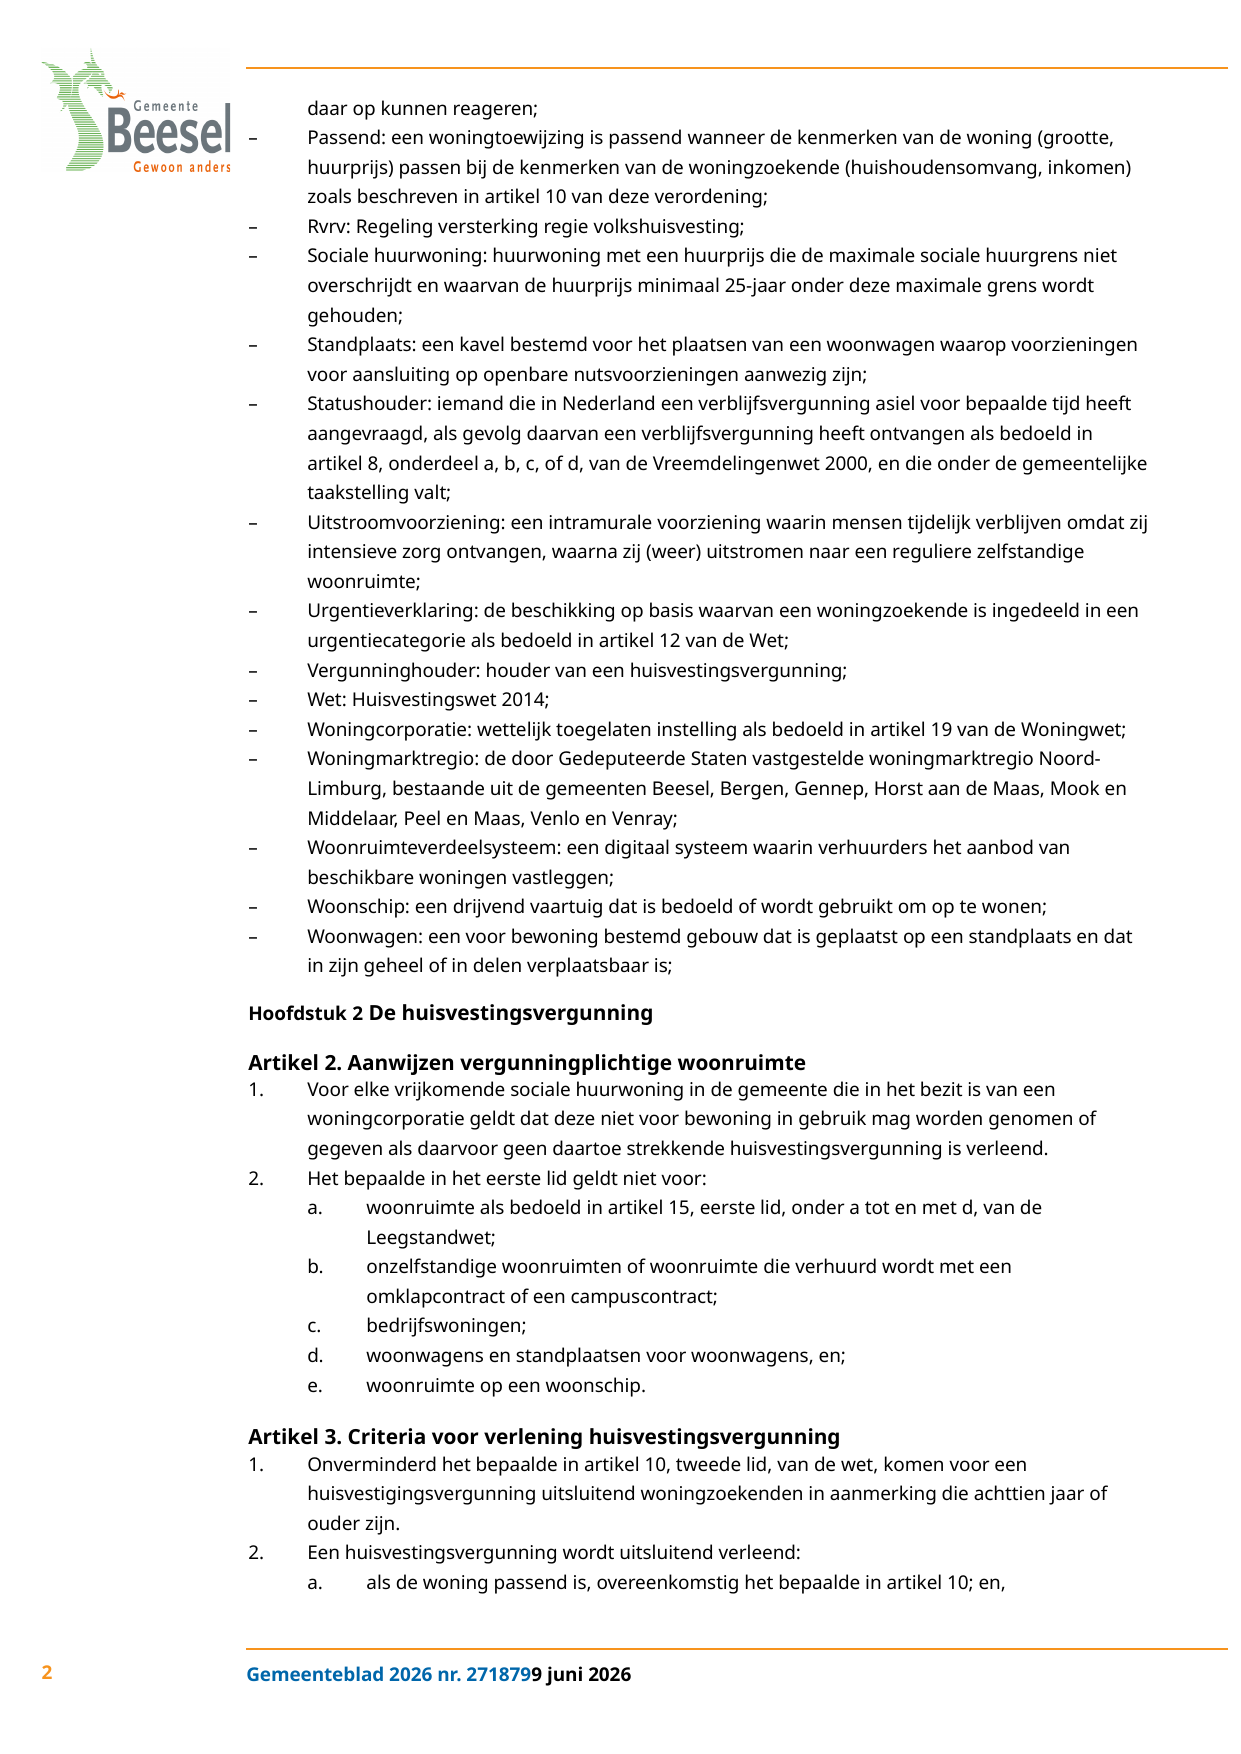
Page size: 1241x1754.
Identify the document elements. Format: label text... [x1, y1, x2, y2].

text Artikel 3. Criteria voor verlening huisvestingsvergunning [248, 1422, 1152, 1451]
list Woonruimteverdeelsysteem: een digitaal systeem waarin verhuurders het aanbod van beschikbare woningen vastleggen; [248, 834, 1152, 890]
text Artikel 2. Aanwijzen vergunningplichtige woonruimte [248, 1048, 1152, 1076]
list Standplaats: een kavel bestemd voor het plaatsen van een woonwagen waarop voorzieningen voor aansluiting op openbare nutsvoorzieningen aanwezig zijn; [248, 331, 1152, 387]
picture [41, 47, 231, 172]
list Het bepaalde in het eerste lid geldt niet voor: [248, 1165, 1152, 1191]
list Uitstroomvoorziening: een intramurale voorziening waarin mensen tijdelijk verblijven omdat zij intensieve zorg ontvangen, waarna zij (weer) uitstromen naar een reguliere zelfstandige woonruimte; [248, 509, 1152, 594]
list Voor elke vrijkomende sociale huurwoning in de gemeente die in het bezit is van een woningcorporatie geldt dat deze niet voor bewoning in gebruik mag worden genomen of gegeven als daarvoor geen daartoe strekkende huisvestingsvergunning is verleend. [248, 1076, 1152, 1161]
list Statushouder: iemand die in Nederland een verblijfsvergunning asiel voor bepaalde tijd heeft aangevraagd, als gevolg daarvan een verblijfsvergunning heeft ontvangen als bedoeld in artikel 8, onderdeel a, b, c, of d, van de Vreemdelingenwet 2000, en die onder de gemeentelijke taakstelling valt; [248, 391, 1152, 505]
list Woonwagen: een voor bewoning bestemd gebouw dat is geplaatst op een standplaats en dat in zijn geheel of in delen verplaatsbaar is; [248, 923, 1152, 978]
list daar op kunnen reageren; [248, 95, 1152, 121]
list Rvrv: Regeling versterking regie volkshuisvesting; [248, 213, 1152, 239]
list Woningmarktregio: de door Gedeputeerde Staten vastgestelde woningmarktregio Noord-Limburg, bestaande uit de gemeenten Beesel, Bergen, Gennep, Horst aan de Maas, Mook en Middelaar, Peel en Maas, Venlo en Venray; [248, 746, 1152, 831]
list bedrijfswoningen; [307, 1313, 1152, 1338]
list onzelfstandige woonruimten of woonruimte die verhuurd wordt met een omklapcontract of een campuscontract; [307, 1253, 1152, 1309]
list woonwagens en standplaatsen voor woonwagens, en; [307, 1342, 1152, 1368]
list Vergunninghouder: houder van een huisvestingsvergunning; [248, 657, 1152, 683]
list Wet: Huisvestingswet 2014; [248, 686, 1152, 712]
list Woningcorporatie: wettelijk toegelaten instelling als bedoeld in artikel 19 van de Woningwet; [248, 716, 1152, 742]
text Hoofdstuk 2 De huisvestingsvergunning [248, 998, 1152, 1027]
list als de woning passend is, overeenkomstig het bepaalde in artikel 10; en, [307, 1569, 1152, 1595]
list Een huisvestingsvergunning wordt uitsluitend verleend: [248, 1539, 1152, 1565]
list Onverminderd het bepaalde in artikel 10, tweede lid, van de wet, komen voor een huisvestigingsvergunning uitsluitend woningzoekenden in aanmerking die achttien jaar of ouder zijn. [248, 1451, 1152, 1536]
list Sociale huurwoning: huurwoning met een huurprijs die de maximale sociale huurgrens niet overschrijdt en waarvan de huurprijs minimaal 25-jaar onder deze maximale grens wordt gehouden; [248, 243, 1152, 328]
list Woonschip: een drijvend vaartuig dat is bedoeld of wordt gebruikt om op te wonen; [248, 893, 1152, 919]
list Passend: een woningtoewijzing is passend wanneer de kenmerken van de woning (grootte, huurprijs) passen bij de kenmerken van de woningzoekende (huishoudensomvang, inkomen) zoals beschreven in artikel 10 van deze verordening; [248, 124, 1152, 209]
list woonruimte als bedoeld in artikel 15, eerste lid, onder a tot en met d, van de Leegstandwet; [307, 1194, 1152, 1250]
list Urgentieverklaring: de beschikking op basis waarvan een woningzoekende is ingedeeld in een urgentiecategorie als bedoeld in artikel 12 van de Wet; [248, 598, 1152, 653]
list woonruimte op een woonschip. [307, 1372, 1152, 1398]
